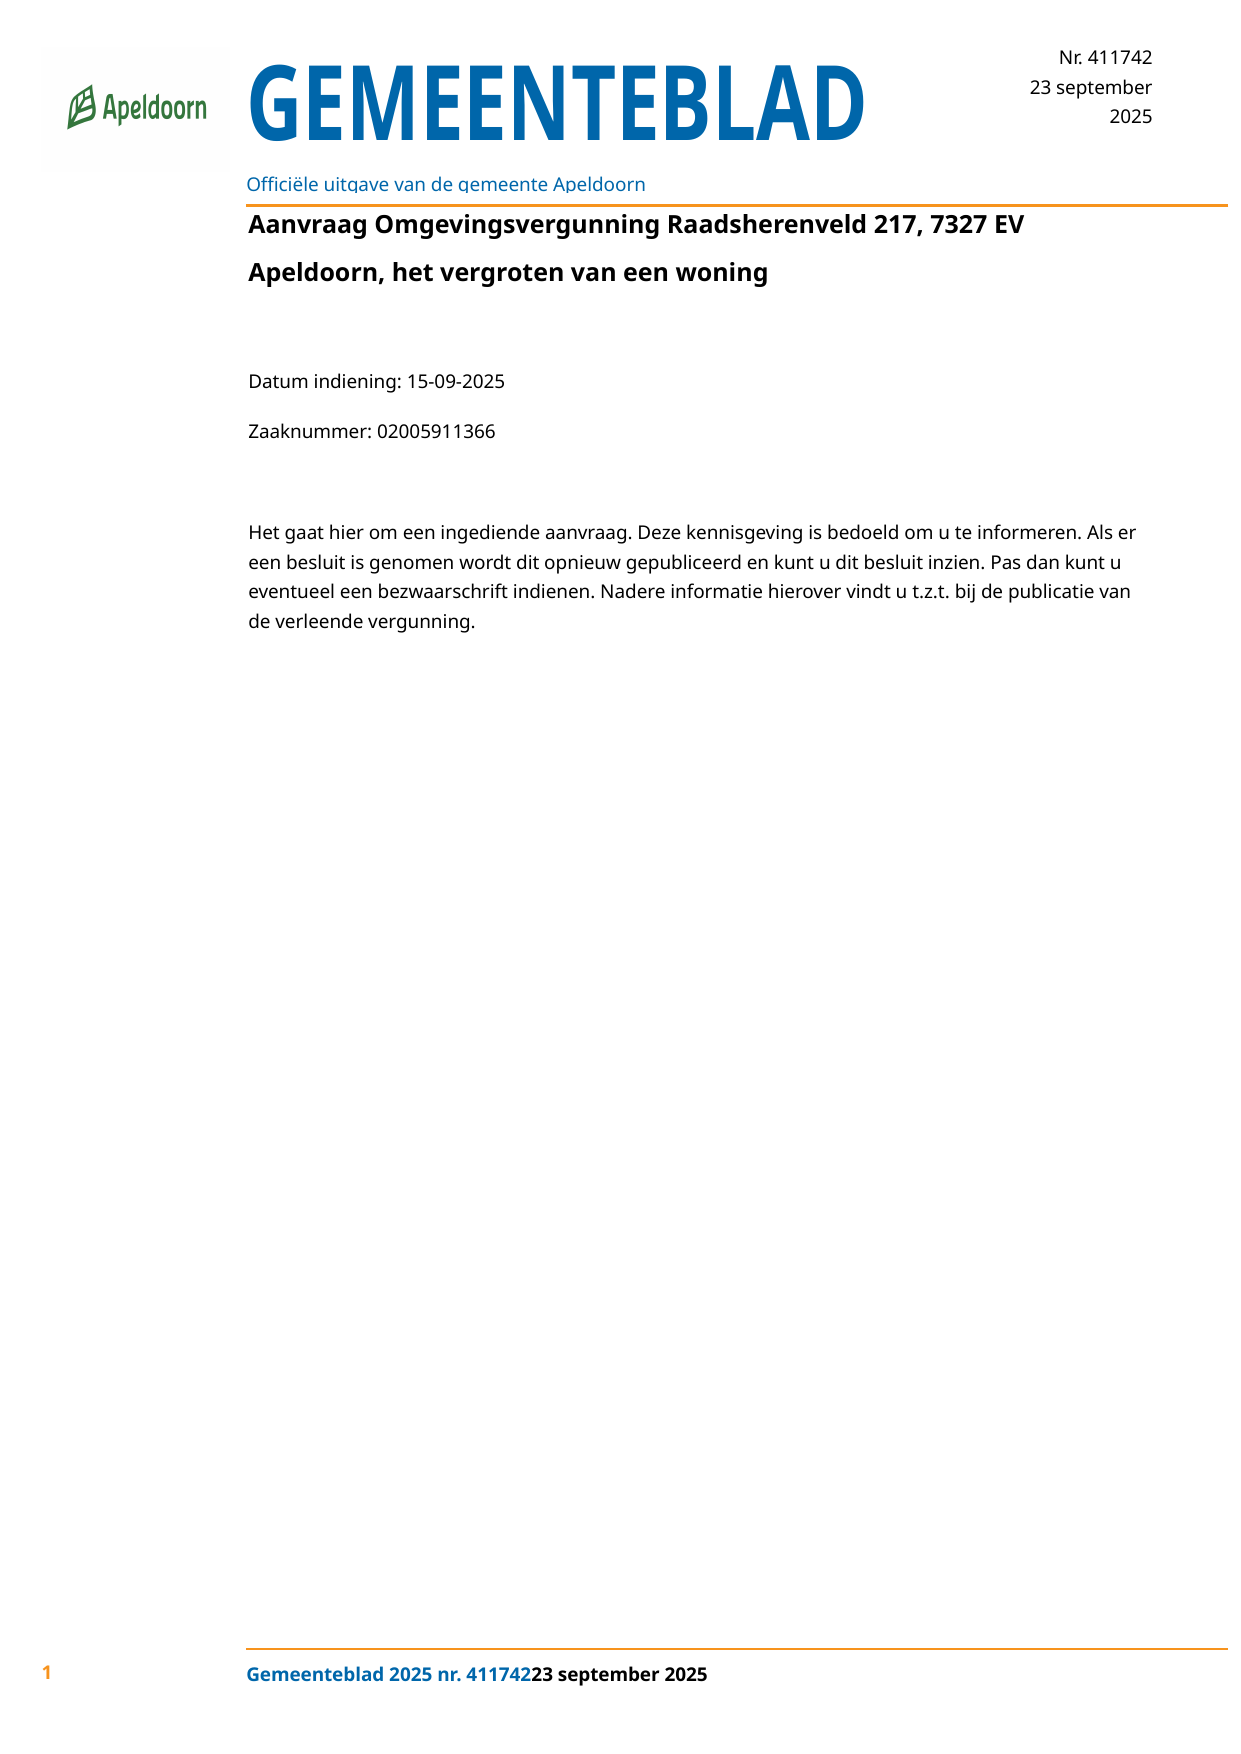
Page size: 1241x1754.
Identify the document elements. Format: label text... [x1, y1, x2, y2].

text Het gaat hier om een ingediende aanvraag. Deze kennisgeving is bedoeld om u te informeren. Als er een besluit is genomen wordt dit opnieuw gepubliceerd en kunt u dit besluit inzien. Pas dan kunt u eventueel een bezwaarschrift indienen. Nadere informatie hierover vindt u t.z.t. bij de publicatie van de verleende vergunning. [248, 519, 1152, 634]
text Zaaknummer: 02005911366 [248, 419, 1152, 444]
text Datum indiening: 15-09-2025 [248, 368, 1152, 394]
picture [41, 47, 231, 172]
text Aanvraag Omgevingsvergunning Raadsherenveld 217, 7327 EV Apeldoorn, het vergroten van een woning [248, 207, 1152, 288]
